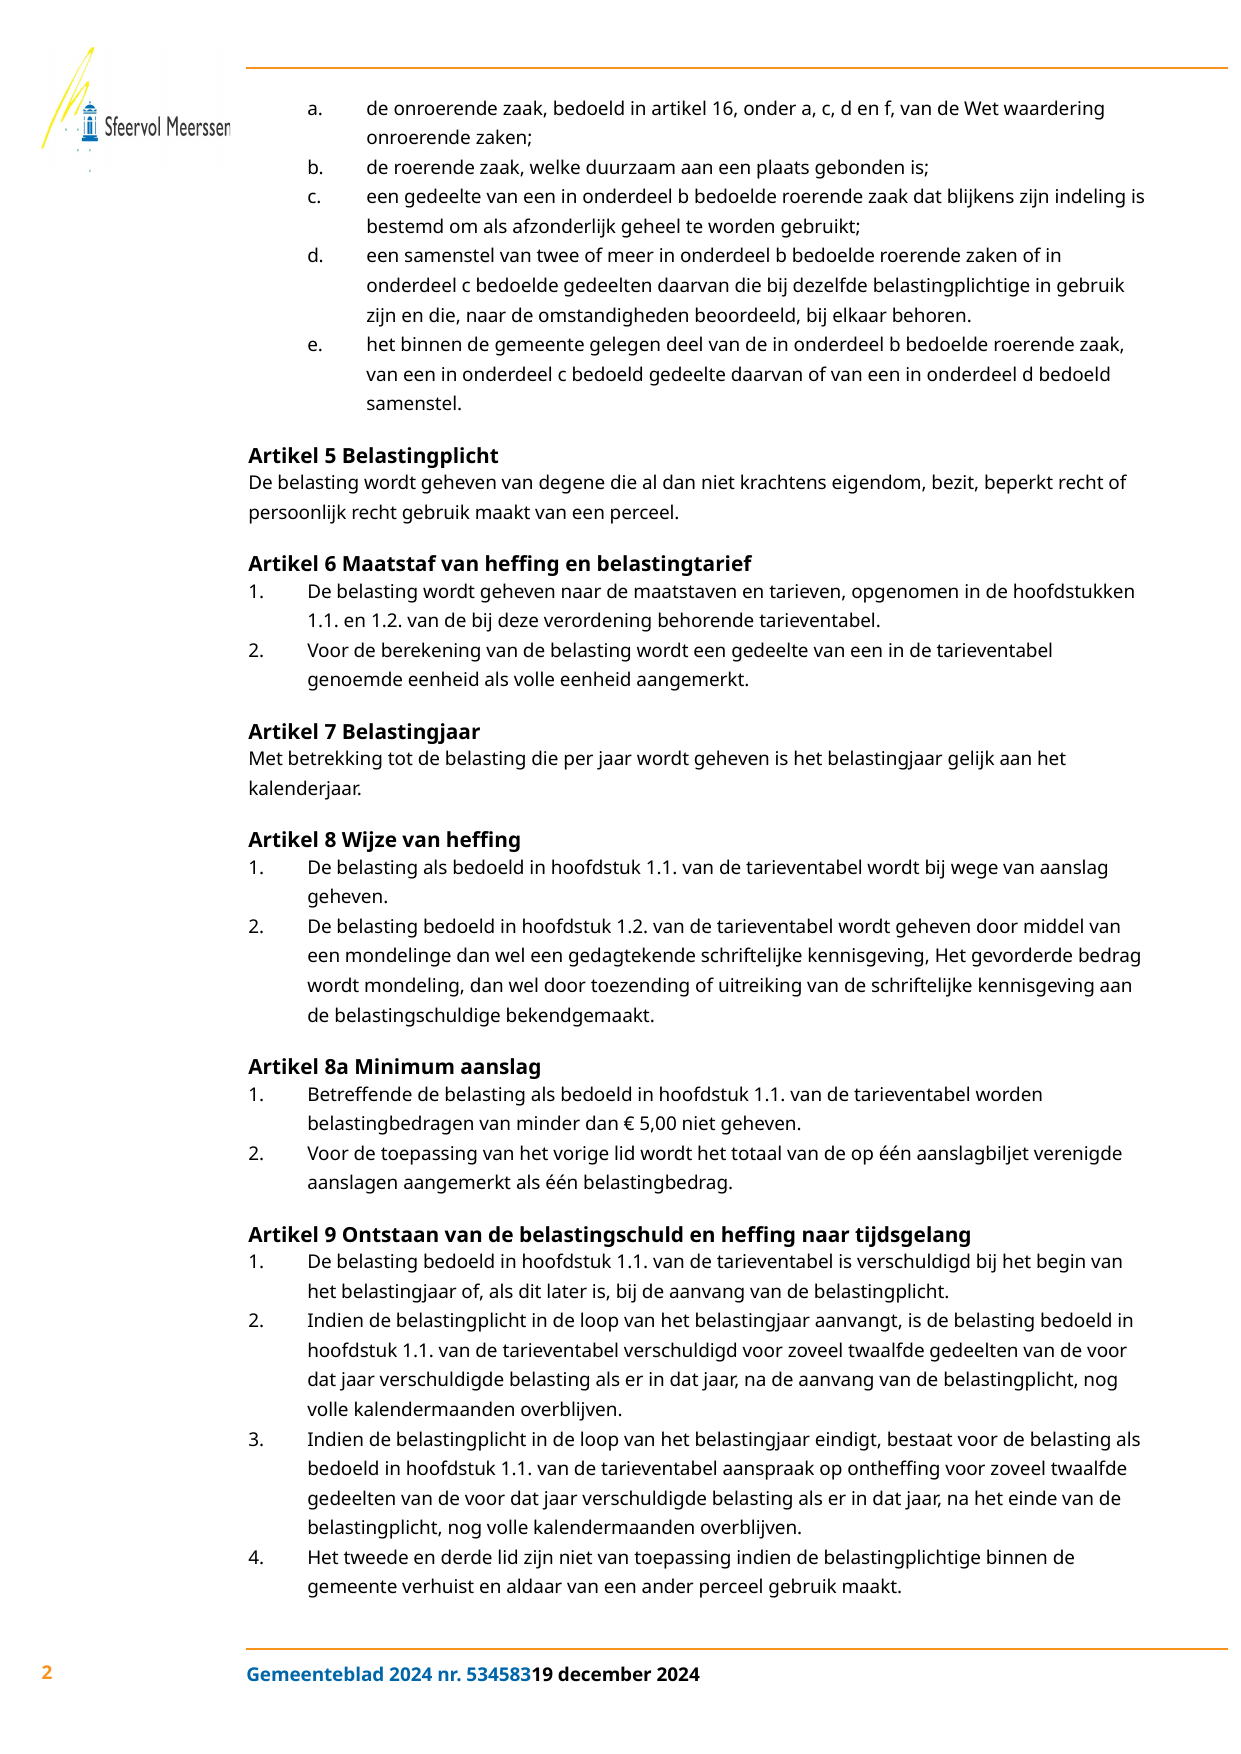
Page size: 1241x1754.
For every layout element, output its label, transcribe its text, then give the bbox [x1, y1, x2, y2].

list Voor de toepassing van het vorige lid wordt het totaal van de op één aanslagbiljet verenigde aanslagen aangemerkt als één belastingbedrag. [248, 1140, 1152, 1195]
list De belasting wordt geheven naar de maatstaven en tarieven, opgenomen in de hoofdstukken 1.1. en 1.2. van de bij deze verordening behorende tarieventabel. [248, 578, 1152, 633]
text Artikel 9 Ontstaan van de belastingschuld en heffing naar tijdsgelang [248, 1220, 1152, 1248]
list Betreffende de belasting als bedoeld in hoofdstuk 1.1. van de tarieventabel worden belastingbedragen van minder dan € 5,00 niet geheven. [248, 1081, 1152, 1136]
text Artikel 8 Wijze van heffing [248, 826, 1152, 854]
list Voor de berekening van de belasting wordt een gedeelte van een in de tarieventabel genoemde eenheid als volle eenheid aangemerkt. [248, 637, 1152, 692]
list het binnen de gemeente gelegen deel van de in onderdeel b bedoelde roerende zaak, van een in onderdeel c bedoeld gedeelte daarvan of van een in onderdeel d bedoeld samenstel. [307, 331, 1152, 416]
text Met betrekking tot de belasting die per jaar wordt geheven is het belastingjaar gelijk aan het kalenderjaar. [248, 746, 1152, 801]
list De belasting bedoeld in hoofdstuk 1.2. van de tarieventabel wordt geheven door middel van een mondelinge dan wel een gedagtekende schriftelijke kennisgeving, Het gevorderde bedrag wordt mondeling, dan wel door toezending of uitreiking van de schriftelijke kennisgeving aan de belastingschuldige bekendgemaakt. [248, 913, 1152, 1028]
text Artikel 6 Maatstaf van heffing en belastingtarief [248, 549, 1152, 578]
list Indien de belastingplicht in de loop van het belastingjaar aanvangt, is de belasting bedoeld in hoofdstuk 1.1. van de tarieventabel verschuldigd voor zoveel twaalfde gedeelten van de voor dat jaar verschuldigde belasting als er in dat jaar, na de aanvang van de belastingplicht, nog volle kalendermaanden overblijven. [248, 1307, 1152, 1422]
text Artikel 8a Minimum aanslag [248, 1052, 1152, 1081]
list een gedeelte van een in onderdeel b bedoelde roerende zaak dat blijkens zijn indeling is bestemd om als afzonderlijk geheel te worden gebruikt; [307, 183, 1152, 239]
list een samenstel van twee of meer in onderdeel b bedoelde roerende zaken of in onderdeel c bedoelde gedeelten daarvan die bij dezelfde belastingplichtige in gebruik zijn en die, naar de omstandigheden beoordeeld, bij elkaar behoren. [307, 243, 1152, 328]
list Het tweede en derde lid zijn niet van toepassing indien de belastingplichtige binnen de gemeente verhuist en aldaar van een ander perceel gebruik maakt. [248, 1544, 1152, 1599]
list De belasting als bedoeld in hoofdstuk 1.1. van de tarieventabel wordt bij wege van aanslag geheven. [248, 854, 1152, 909]
list De belasting bedoeld in hoofdstuk 1.1. van de tarieventabel is verschuldigd bij het begin van het belastingjaar of, als dit later is, bij de aanvang van de belastingplicht. [248, 1248, 1152, 1304]
text De belasting wordt geheven van degene die al dan niet krachtens eigendom, bezit, beperkt recht of persoonlijk recht gebruik maakt van een perceel. [248, 469, 1152, 525]
list de onroerende zaak, bedoeld in artikel 16, onder a, c, d en f, van de Wet waardering onroerende zaken; [307, 95, 1152, 150]
text Artikel 7 Belastingjaar [248, 717, 1152, 746]
text Artikel 5 Belastingplicht [248, 441, 1152, 469]
picture [41, 47, 231, 172]
list Indien de belastingplicht in de loop van het belastingjaar eindigt, bestaat voor de belasting als bedoeld in hoofdstuk 1.1. van de tarieventabel aanspraak op ontheffing voor zoveel twaalfde gedeelten van de voor dat jaar verschuldigde belasting als er in dat jaar, na het einde van de belastingplicht, nog volle kalendermaanden overblijven. [248, 1426, 1152, 1540]
list de roerende zaak, welke duurzaam aan een plaats gebonden is; [307, 154, 1152, 180]
